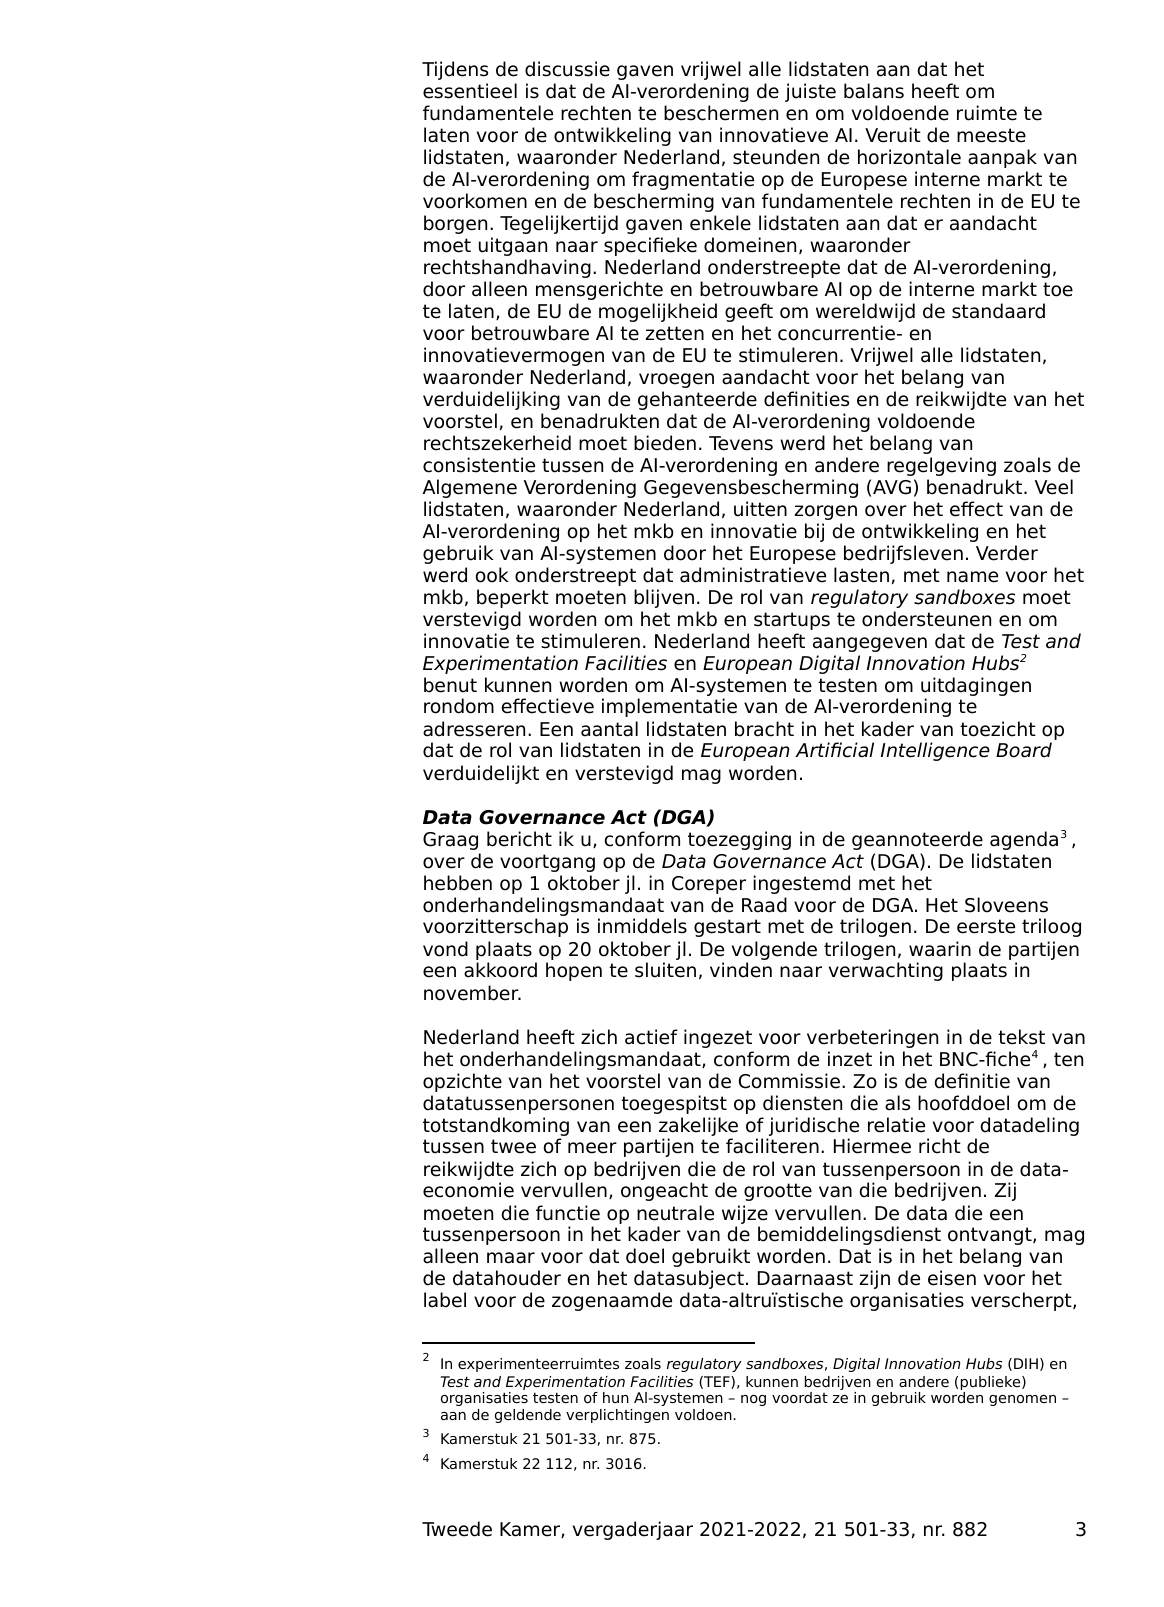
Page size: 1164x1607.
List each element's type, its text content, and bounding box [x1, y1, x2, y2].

text Graag bericht ik u, conform toezegging in de geannoteerde agenda, over de voortgang op de Data Governance Act (DGA). De lidstaten hebben op 1 oktober jl. in Coreper ingestemd met het onderhandelingsmandaat van de Raad voor de DGA. Het Sloveens voorzitterschap is inmiddels gestart met de trilogen. De eerste triloog vond plaats op 20 oktober jl. De volgende trilogen, waarin de partijen een akkoord hopen te sluiten, vinden naar verwachting plaats in november. [422, 828, 1087, 1004]
text Tijdens de discussie gaven vrijwel alle lidstaten aan dat het essentieel is dat de AI-verordening de juiste balans heeft om fundamentele rechten te beschermen en om voldoende ruimte te laten voor de ontwikkeling van innovatieve AI. Veruit de meeste lidstaten, waaronder Nederland, steunden de horizontale aanpak van de AI-verordening om fragmentatie op de Europese interne markt te voorkomen en de bescherming van fundamentele rechten in de EU te borgen. Tegelijkertijd gaven enkele lidstaten aan dat er aandacht moet uitgaan naar specifieke domeinen, waaronder rechtshandhaving. Nederland onderstreepte dat de AI-verordening, door alleen mensgerichte en betrouwbare AI op de interne markt toe te laten, de EU de mogelijkheid geeft om wereldwijd de standaard voor betrouwbare AI te zetten en het concurrentie- en innovatievermogen van de EU te stimuleren. Vrijwel alle lidstaten, waaronder Nederland, vroegen aandacht voor het belang van verduidelijking van de gehanteerde definities en de reikwijdte van het voorstel, en benadrukten dat de AI-verordening voldoende rechtszekerheid moet bieden. Tevens werd het belang van consistentie tussen de AI-verordening en andere regelgeving zoals de Algemene Verordening Gegevensbescherming (AVG) benadrukt. Veel lidstaten, waaronder Nederland, uitten zorgen over het effect van de AI-verordening op het mkb en innovatie bij de ontwikkeling en het gebruik van AI-systemen door het Europese bedrijfsleven. Verder werd ook onderstreept dat administratieve lasten, met name voor het mkb, beperkt moeten blijven. De rol van regulatory sandboxes moet verstevigd worden om het mkb en startups te ondersteunen en om innovatie te stimuleren. Nederland heeft aangegeven dat de Test and Experimentation Facilities en European Digital Innovation Hubs benut kunnen worden om AI-systemen te testen om uitdagingen rondom effectieve implementatie van de AI-verordening te adresseren. Een aantal lidstaten bracht in het kader van toezicht op dat de rol van lidstaten in de European Artificial Intelligence Board verduidelijkt en verstevigd mag worden. [422, 59, 1087, 784]
text In experimenteerruimtes zoals regulatory sandboxes, Digital Innovation Hubs (DIH) en Test and Experimentation Facilities (TEF), kunnen bedrijven en andere (publieke) organisaties testen of hun Al-systemen – nog voordat ze in gebruik worden genomen – aan de geldende verplichtingen voldoen. [422, 1352, 1087, 1424]
text Nederland heeft zich actief ingezet voor verbeteringen in de tekst van het onderhandelingsmandaat, conform de inzet in het BNC-fiche, ten opzichte van het voorstel van de Commissie. Zo is de definitie van datatussenpersonen toegespitst op diensten die als hoofddoel om de totstandkoming van een zakelijke of juridische relatie voor datadeling tussen twee of meer partijen te faciliteren. Hiermee richt de reikwijdte zich op bedrijven die de rol van tussenpersoon in de data-economie vervullen, ongeacht de grootte van die bedrijven. Zij moeten die functie op neutrale wijze vervullen. De data die een tussenpersoon in het kader van de bemiddelingsdienst ontvangt, mag alleen maar voor dat doel gebruikt worden. Dat is in het belang van de datahouder en het datasubject. Daarnaast zijn de eisen voor het label voor de zogenaamde data-altruïstische organisaties verscherpt, [422, 1027, 1087, 1312]
text Kamerstuk 22 112, nr. 3016. [422, 1452, 1087, 1474]
subtitle Data Governance Act (DGA) [422, 807, 1087, 828]
text Kamerstuk 21 501-33, nr. 875. [422, 1427, 1087, 1449]
